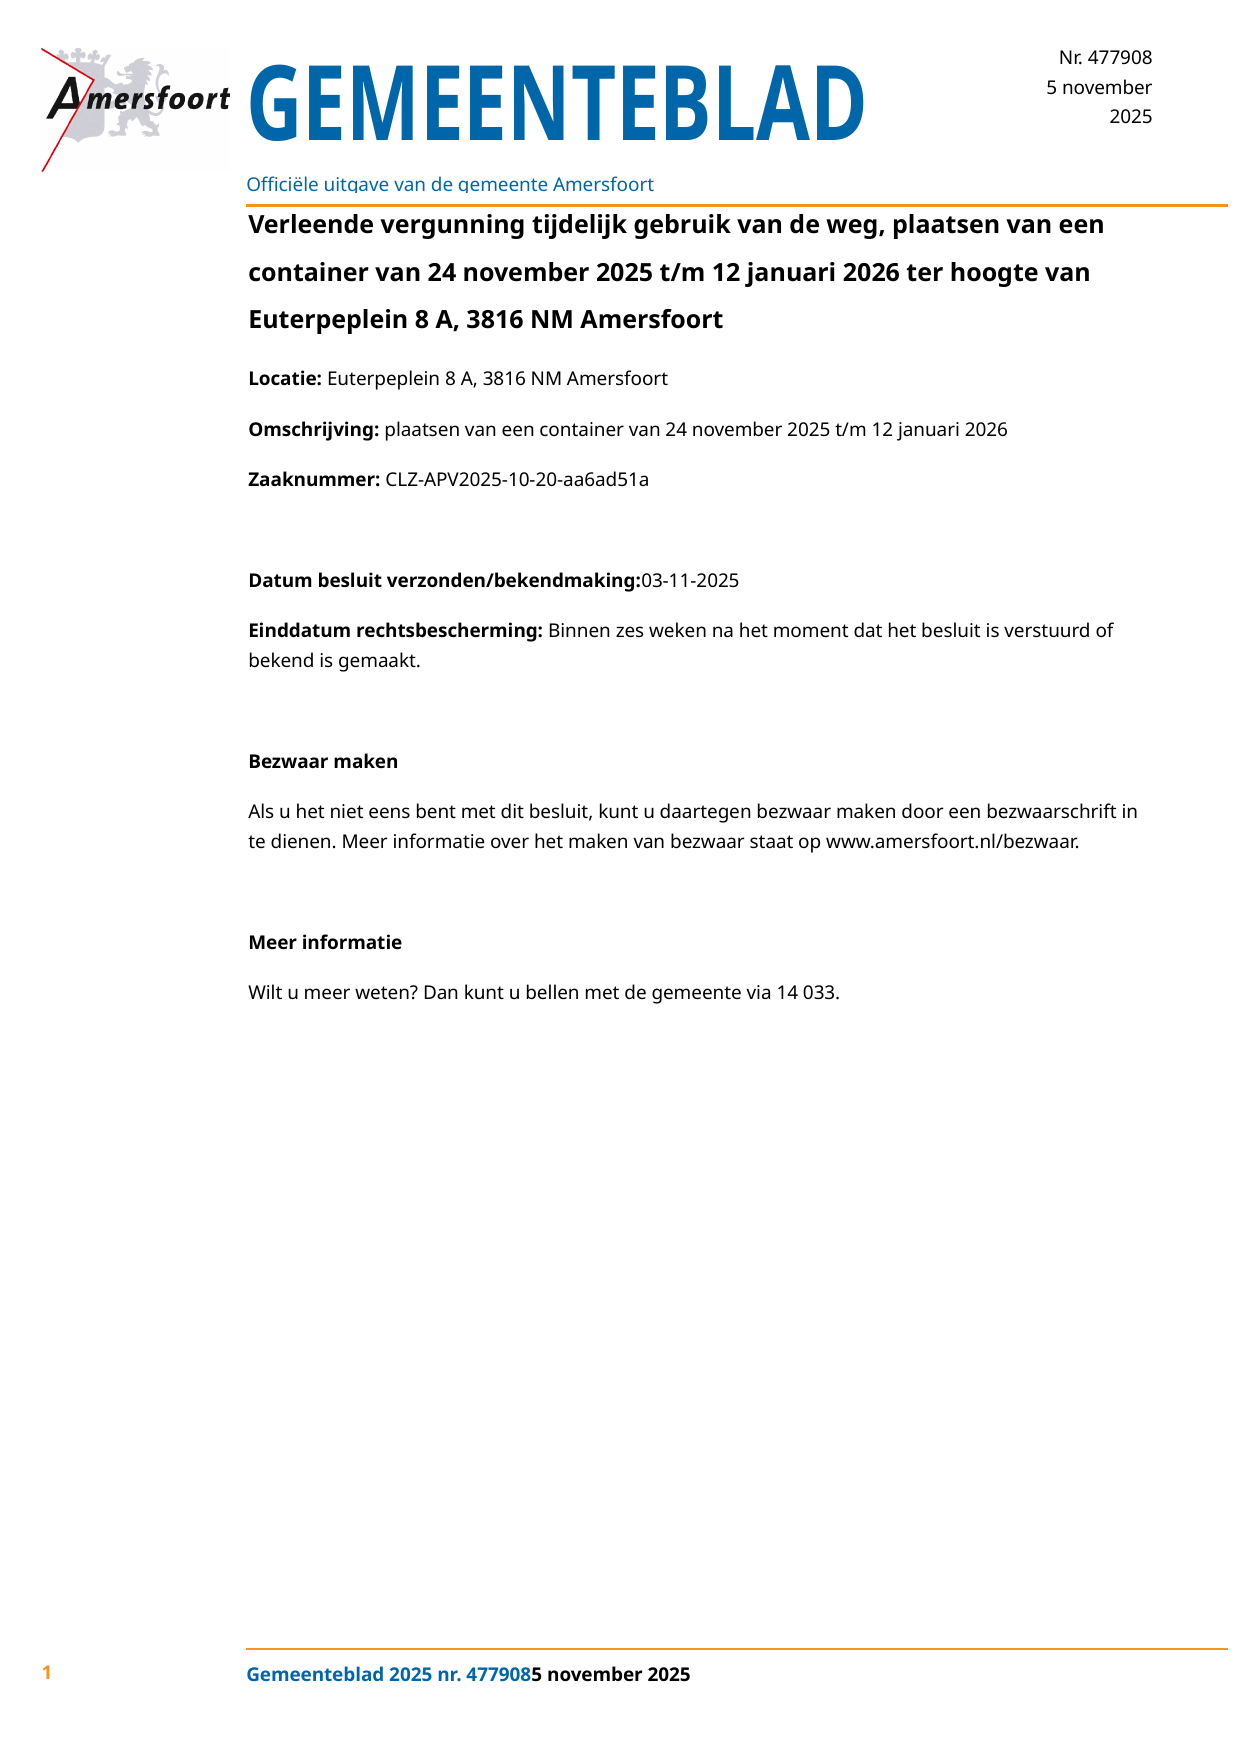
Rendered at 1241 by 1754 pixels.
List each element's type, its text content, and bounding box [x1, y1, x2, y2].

text Meer informatie [248, 929, 1152, 954]
text Als u het niet eens bent met dit besluit, kunt u daartegen bezwaar maken door een bezwaarschrift in te dienen. Meer informatie over het maken van bezwaar staat op www.amersfoort.nl/bezwaar. [248, 798, 1152, 854]
text Datum besluit verzonden/bekendmaking:03-11-2025 [248, 567, 1152, 593]
text Verleende vergunning tijdelijk gebruik van de weg, plaatsen van een container van 24 november 2025 t/m 12 januari 2026 ter hoogte van Euterpeplein 8 A, 3816 NM Amersfoort [248, 207, 1152, 336]
text Locatie: Euterpeplein 8 A, 3816 NM Amersfoort [248, 366, 1152, 391]
text Omschrijving: plaatsen van een container van 24 november 2025 t/m 12 januari 2026 [248, 416, 1152, 442]
text Wilt u meer weten? Dan kunt u bellen met de gemeente via 14 033. [248, 979, 1152, 1005]
text Bezwaar maken [248, 748, 1152, 774]
picture [41, 47, 231, 172]
text Einddatum rechtsbescherming: Binnen zes weken na het moment dat het besluit is verstuurd of bekend is gemaakt. [248, 618, 1152, 673]
text Zaaknummer: CLZ-APV2025-10-20-aa6ad51a [248, 466, 1152, 492]
